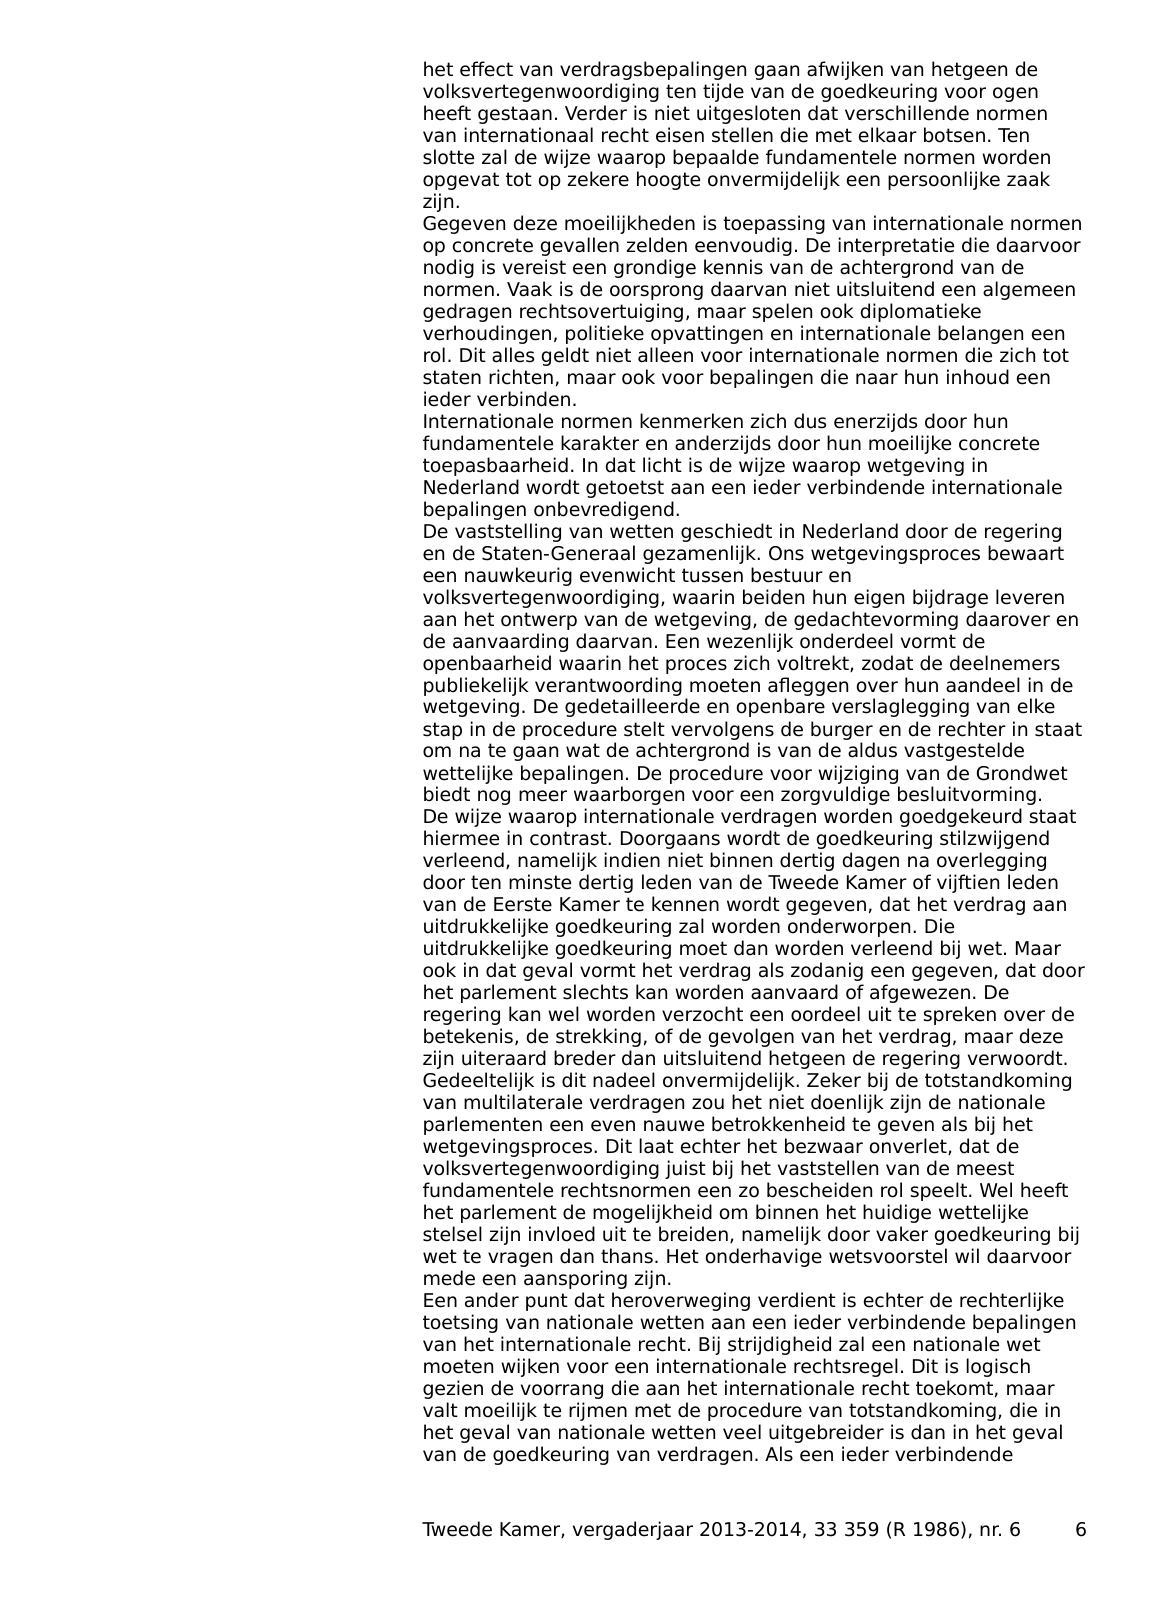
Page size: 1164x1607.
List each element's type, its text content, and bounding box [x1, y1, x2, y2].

text het effect van verdragsbepalingen gaan afwijken van hetgeen de volksvertegenwoordiging ten tijde van de goedkeuring voor ogen heeft gestaan. Verder is niet uitgesloten dat verschillende normen van internationaal recht eisen stellen die met elkaar botsen. Ten slotte zal de wijze waarop bepaalde fundamentele normen worden opgevat tot op zekere hoogte onvermijdelijk een persoonlijke zaak zijn. [422, 59, 1087, 213]
text Een ander punt dat heroverweging verdient is echter de rechterlijke toetsing van nationale wetten aan een ieder verbindende bepalingen van het internationale recht. Bij strijdigheid zal een nationale wet moeten wijken voor een internationale rechtsregel. Dit is logisch gezien de voorrang die aan het internationale recht toekomt, maar valt moeilijk te rijmen met de procedure van totstandkoming, die in het geval van nationale wetten veel uitgebreider is dan in het geval van de goedkeuring van verdragen. Als een ieder verbindende [422, 1290, 1087, 1466]
text De wijze waarop internationale verdragen worden goedgekeurd staat hiermee in contrast. Doorgaans wordt de goedkeuring stilzwijgend verleend, namelijk indien niet binnen dertig dagen na overlegging door ten minste dertig leden van de Tweede Kamer of vijftien leden van de Eerste Kamer te kennen wordt gegeven, dat het verdrag aan uitdrukkelijke goedkeuring zal worden onderworpen. Die uitdrukkelijke goedkeuring moet dan worden verleend bij wet. Maar ook in dat geval vormt het verdrag als zodanig een gegeven, dat door het parlement slechts kan worden aanvaard of afgewezen. De regering kan wel worden verzocht een oordeel uit te spreken over de betekenis, de strekking, of de gevolgen van het verdrag, maar deze zijn uiteraard breder dan uitsluitend hetgeen de regering verwoordt. [422, 806, 1087, 1070]
text Gedeeltelijk is dit nadeel onvermijdelijk. Zeker bij de totstandkoming van multilaterale verdragen zou het niet doenlijk zijn de nationale parlementen een even nauwe betrokkenheid te geven als bij het wetgevingsproces. Dit laat echter het bezwaar onverlet, dat de volksvertegenwoordiging juist bij het vaststellen van de meest fundamentele rechtsnormen een zo bescheiden rol speelt. Wel heeft het parlement de mogelijkheid om binnen het huidige wettelijke stelsel zijn invloed uit te breiden, namelijk door vaker goedkeuring bij wet te vragen dan thans. Het onderhavige wetsvoorstel wil daarvoor mede een aansporing zijn. [422, 1070, 1087, 1290]
text Gegeven deze moeilijkheden is toepassing van internationale normen op concrete gevallen zelden eenvoudig. De interpretatie die daarvoor nodig is vereist een grondige kennis van de achtergrond van de normen. Vaak is de oorsprong daarvan niet uitsluitend een algemeen gedragen rechtsovertuiging, maar spelen ook diplomatieke verhoudingen, politieke opvattingen en internationale belangen een rol. Dit alles geldt niet alleen voor internationale normen die zich tot staten richten, maar ook voor bepalingen die naar hun inhoud een ieder verbinden. [422, 213, 1087, 411]
text Internationale normen kenmerken zich dus enerzijds door hun fundamentele karakter en anderzijds door hun moeilijke concrete toepasbaarheid. In dat licht is de wijze waarop wetgeving in Nederland wordt getoetst aan een ieder verbindende internationale bepalingen onbevredigend. [422, 411, 1087, 521]
text De vaststelling van wetten geschiedt in Nederland door de regering en de Staten-Generaal gezamenlijk. Ons wetgevingsproces bewaart een nauwkeurig evenwicht tussen bestuur en volksvertegenwoordiging, waarin beiden hun eigen bijdrage leveren aan het ontwerp van de wetgeving, de gedachtevorming daarover en de aanvaarding daarvan. Een wezenlijk onderdeel vormt de openbaarheid waarin het proces zich voltrekt, zodat de deelnemers publiekelijk verantwoording moeten afleggen over hun aandeel in de wetgeving. De gedetailleerde en openbare verslaglegging van elke stap in de procedure stelt vervolgens de burger en de rechter in staat om na te gaan wat de achtergrond is van de aldus vastgestelde wettelijke bepalingen. De procedure voor wijziging van de Grondwet biedt nog meer waarborgen voor een zorgvuldige besluitvorming. [422, 521, 1087, 806]
